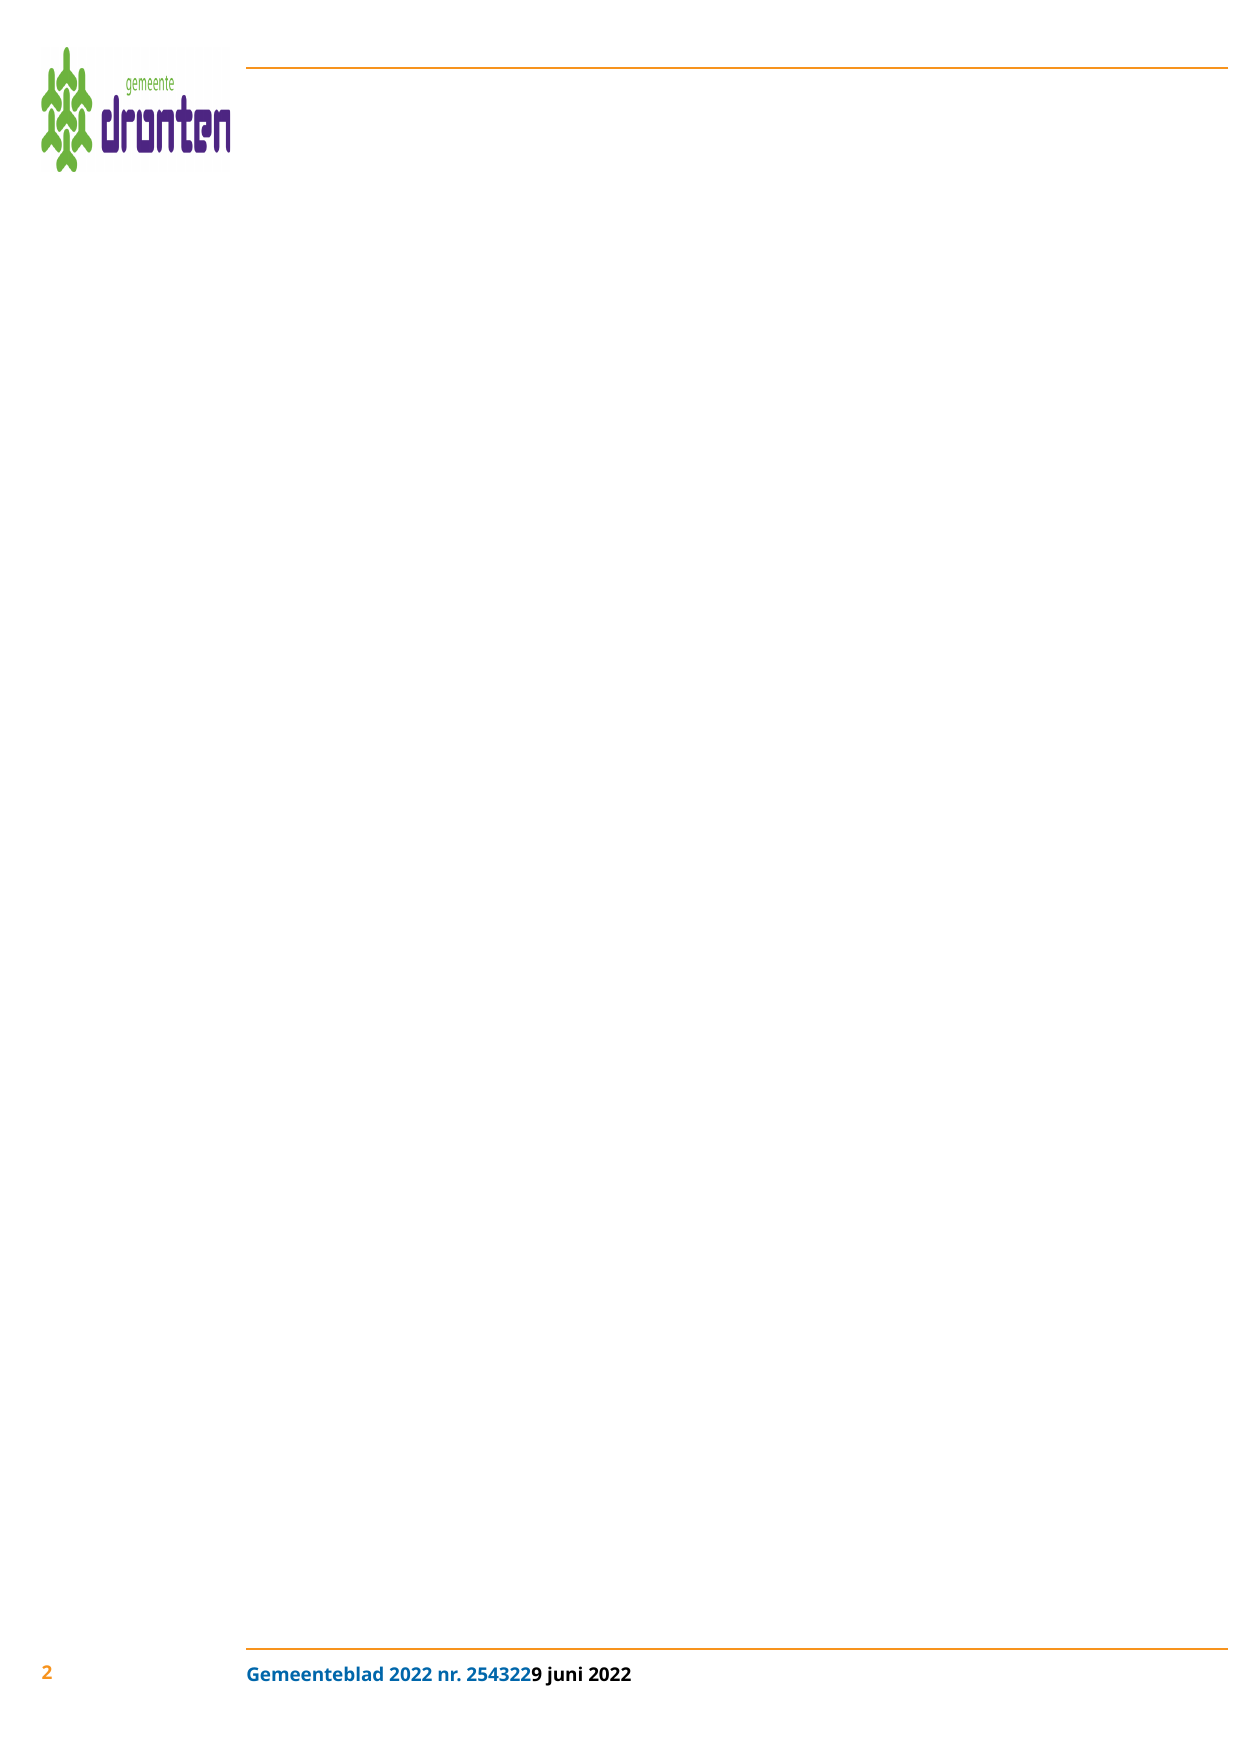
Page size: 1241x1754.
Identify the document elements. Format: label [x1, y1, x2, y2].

picture [41, 47, 231, 172]
